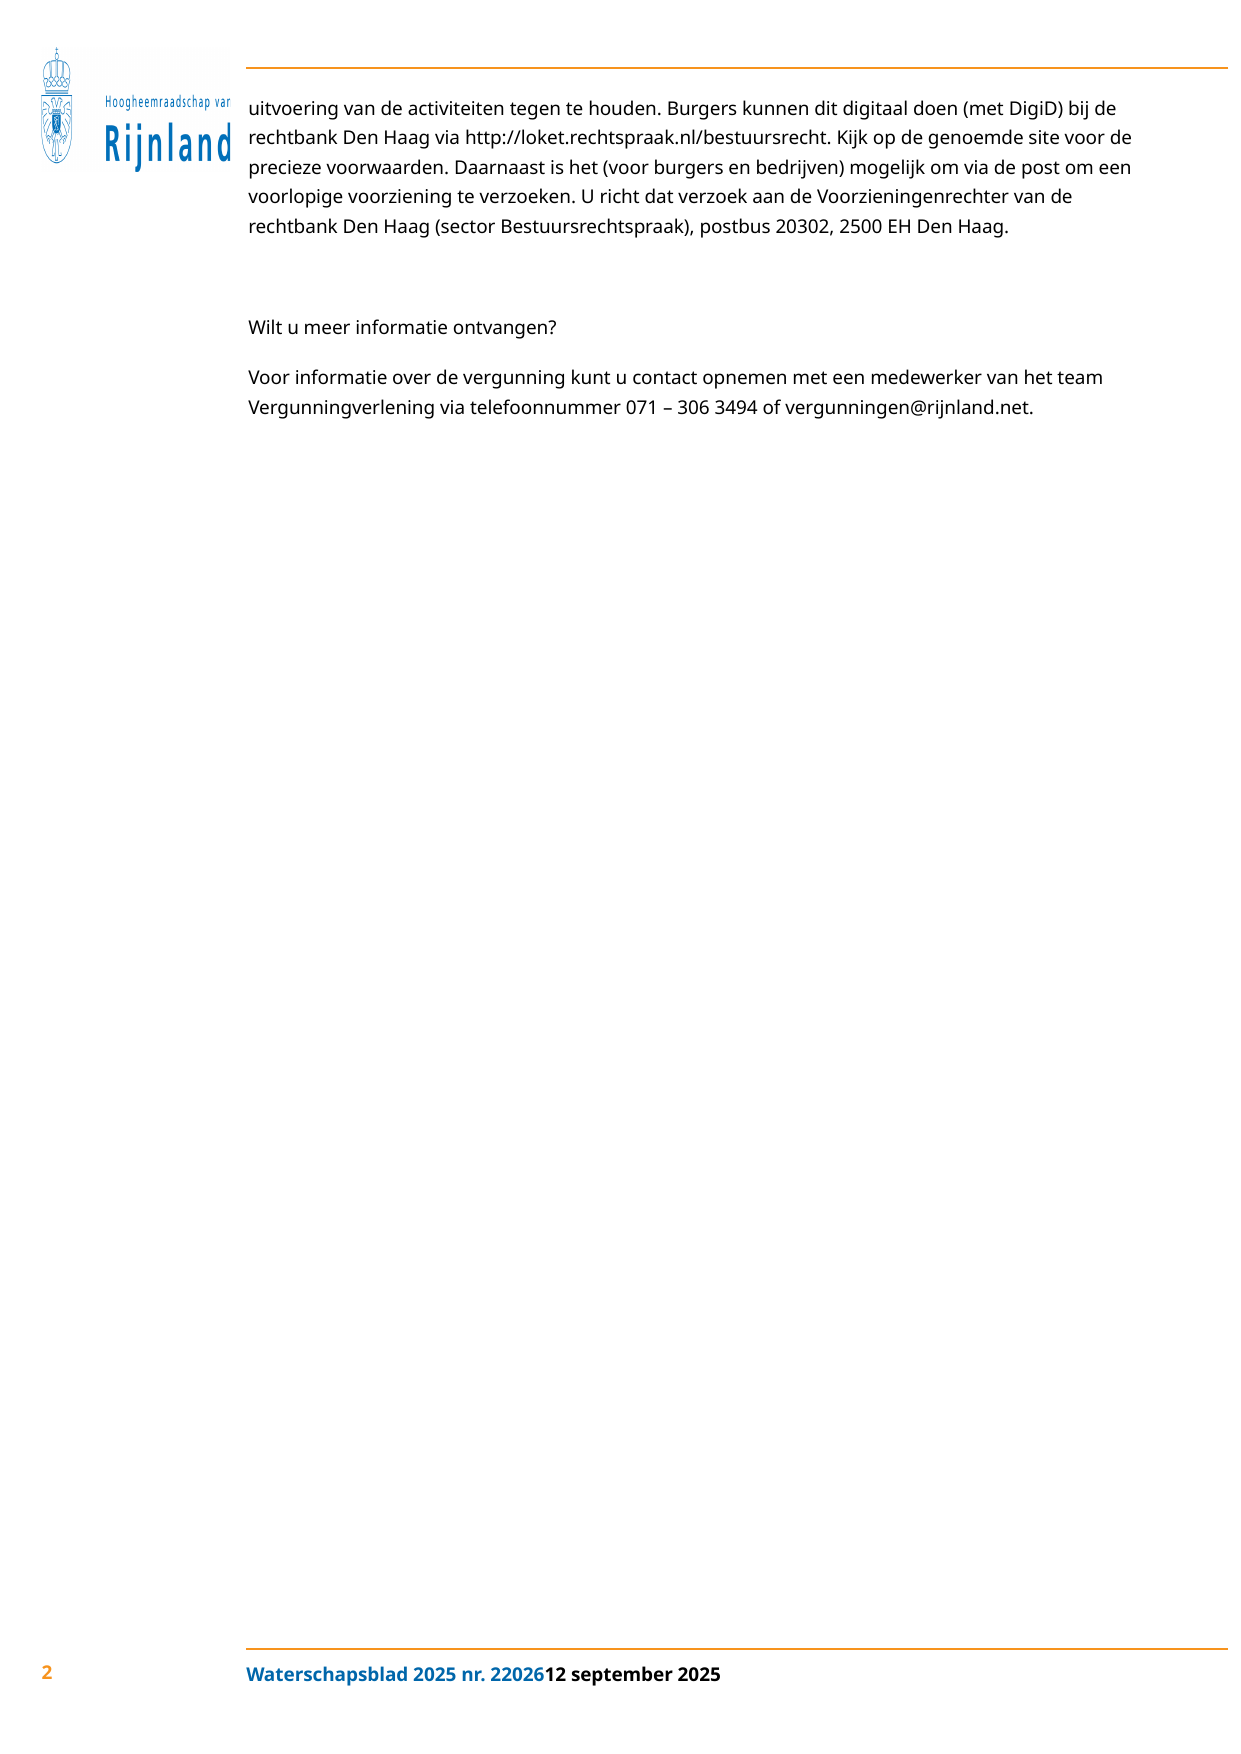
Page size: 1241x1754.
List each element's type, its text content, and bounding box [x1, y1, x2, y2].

text Wilt u meer informatie ontvangen? [248, 314, 1152, 340]
text Voor informatie over de vergunning kunt u contact opnemen met een medewerker van het team Vergunningverlening via telefoonnummer 071 – 306 3494 of vergunningen@rijnland.net. [248, 364, 1152, 420]
picture [41, 47, 231, 172]
text uitvoering van de activiteiten tegen te houden. Burgers kunnen dit digitaal doen (met DigiD) bij de rechtbank Den Haag via http://loket.rechtspraak.nl/bestuursrecht. Kijk op de genoemde site voor de precieze voorwaarden. Daarnaast is het (voor burgers en bedrijven) mogelijk om via de post om een voorlopige voorziening te verzoeken. U richt dat verzoek aan de Voorzieningenrechter van de rechtbank Den Haag (sector Bestuursrechtspraak), postbus 20302, 2500 EH Den Haag. [248, 95, 1152, 239]
